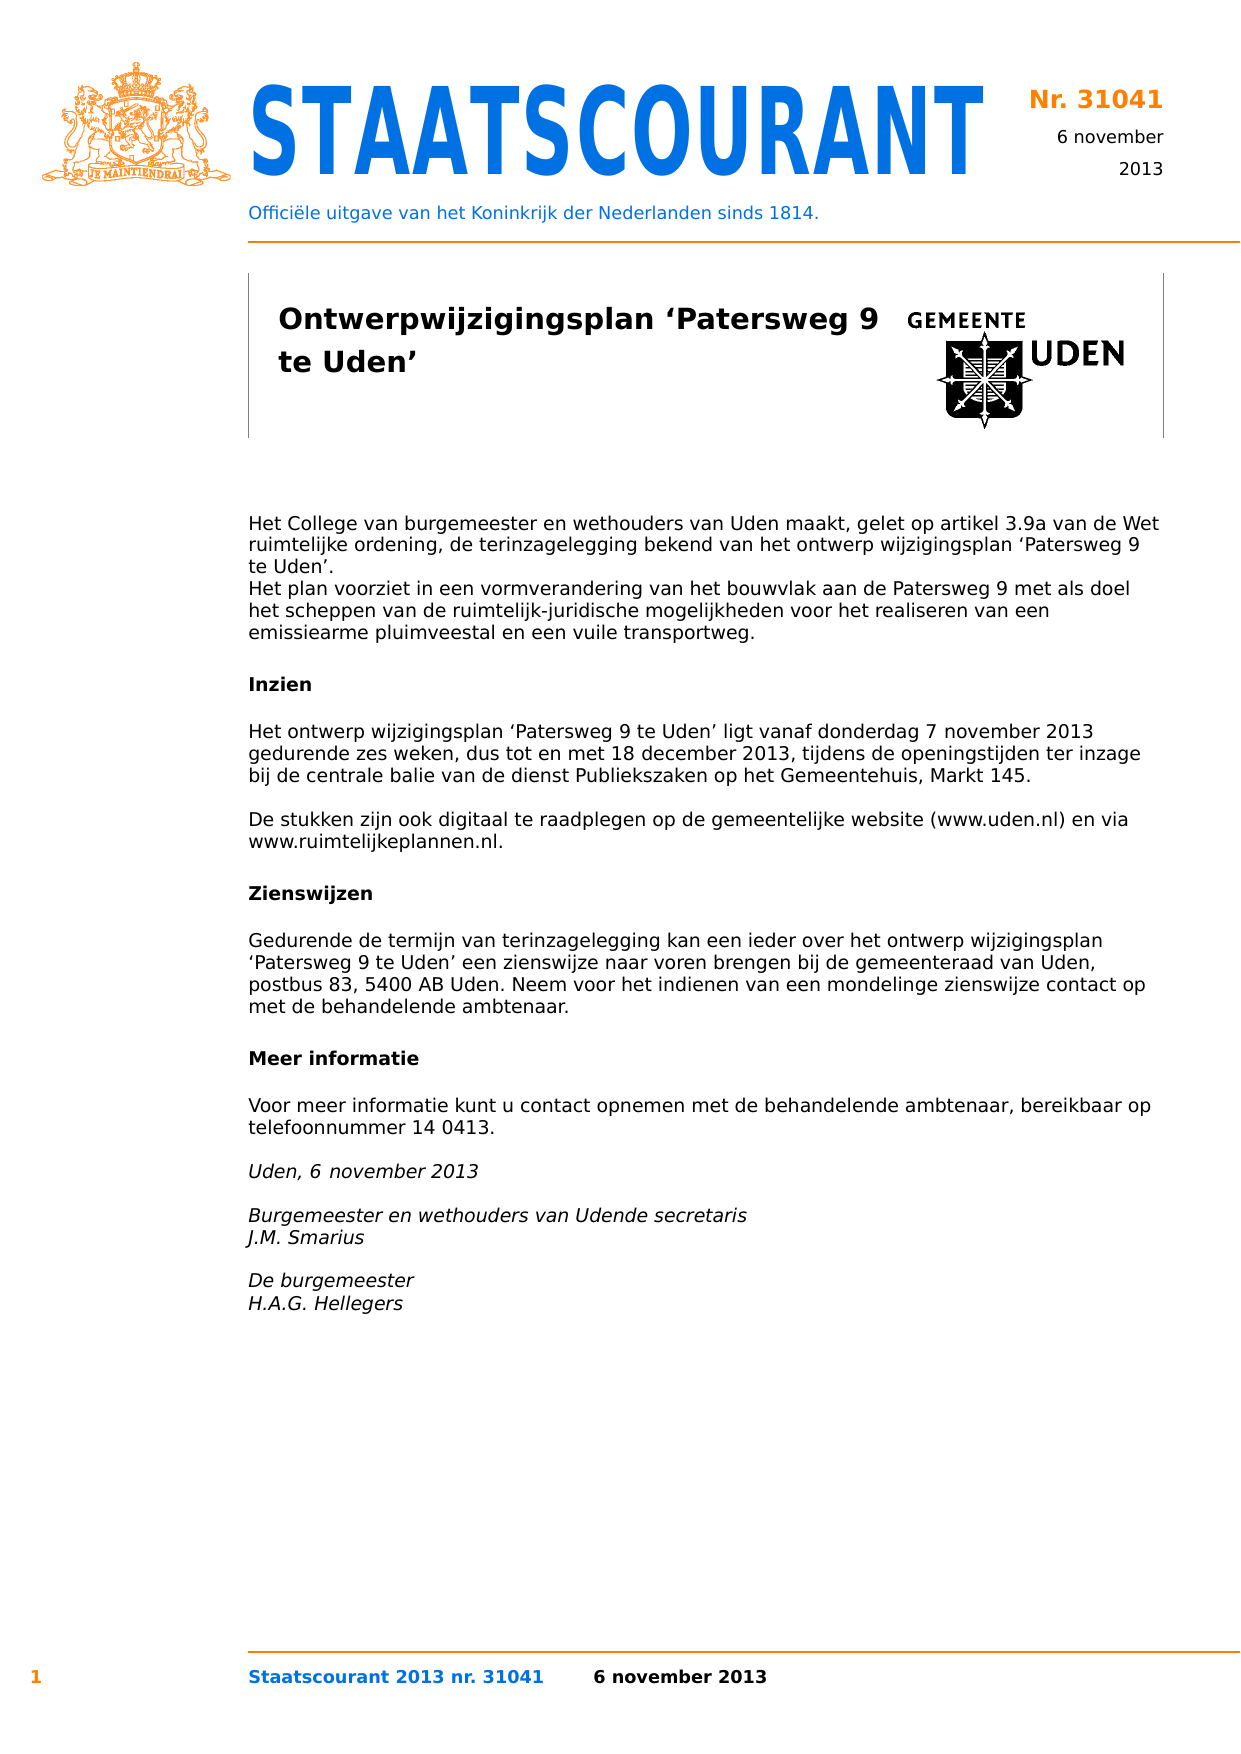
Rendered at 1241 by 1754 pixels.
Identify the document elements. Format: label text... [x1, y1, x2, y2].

picture [41, 62, 231, 186]
text Voor meer informatie kunt u contact opnemen met de behandelende ambtenaar, bereikbaar op telefoonnummer 14 0413. [248, 1095, 1163, 1139]
text Het plan voorziet in een vormverandering van het bouwvlak aan de Patersweg 9 met als doel het scheppen van de ruimtelijk-juridische mogelijkheden voor het realiseren van een emissiearme pluimveestal en een vuile transportweg. [248, 578, 1163, 644]
picture [897, 302, 1134, 439]
text Het College van burgemeester en wethouders van Uden maakt, gelet op artikel 3.9a van de Wet ruimtelijke ordening, de terinzagelegging bekend van het ontwerp wijzigingsplan ‘Patersweg 9 te Uden’. [248, 512, 1163, 578]
text Gedurende de termijn van terinzagelegging kan een ieder over het ontwerp wijzigingsplan ‘Patersweg 9 te Uden’ een zienswijze naar voren brengen bij de gemeenteraad van Uden, postbus 83, 5400 AB Uden. Neem voor het indienen van een mondelinge zienswijze contact op met de behandelende ambtenaar. [248, 930, 1163, 1018]
subtitle Meer informatie [248, 1048, 1163, 1070]
text Het ontwerp wijzigingsplan ‘Patersweg 9 te Uden’ ligt vanaf donderdag 7 november 2013 gedurende zes weken, dus tot en met 18 december 2013, tijdens de openingstijden ter inzage bij de centrale balie van de dienst Publiekszaken op het Gemeentehuis, Markt 145. [248, 721, 1163, 787]
table_cell 6 november [998, 121, 1240, 153]
table_cell Officiële uitgave van het Koninkrijk der Nederlanden sinds 1814. [248, 203, 1240, 241]
text Uden, 6 november 2013 [248, 1161, 1163, 1183]
table_header Nr. 31041 [998, 62, 1240, 121]
text Burgemeester en wethouders van Udende secretaris J.M. Smarius [248, 1204, 1163, 1248]
subtitle Ontwerpwijzigingsplan ‘Patersweg 9 te Uden’ [249, 273, 1163, 438]
subtitle Inzien [248, 674, 1163, 696]
text De burgemeester H.A.G. Hellegers [248, 1270, 1163, 1314]
subtitle Zienswijzen [248, 883, 1163, 905]
table_cell 2013 [998, 153, 1240, 203]
text De stukken zijn ook digitaal te raadplegen op de gemeentelijke website (www.uden.nl) en via www.ruimtelijkeplannen.nl. [248, 809, 1163, 853]
table_header STAATSCOURANT [248, 62, 998, 203]
table_header [25, 62, 248, 241]
